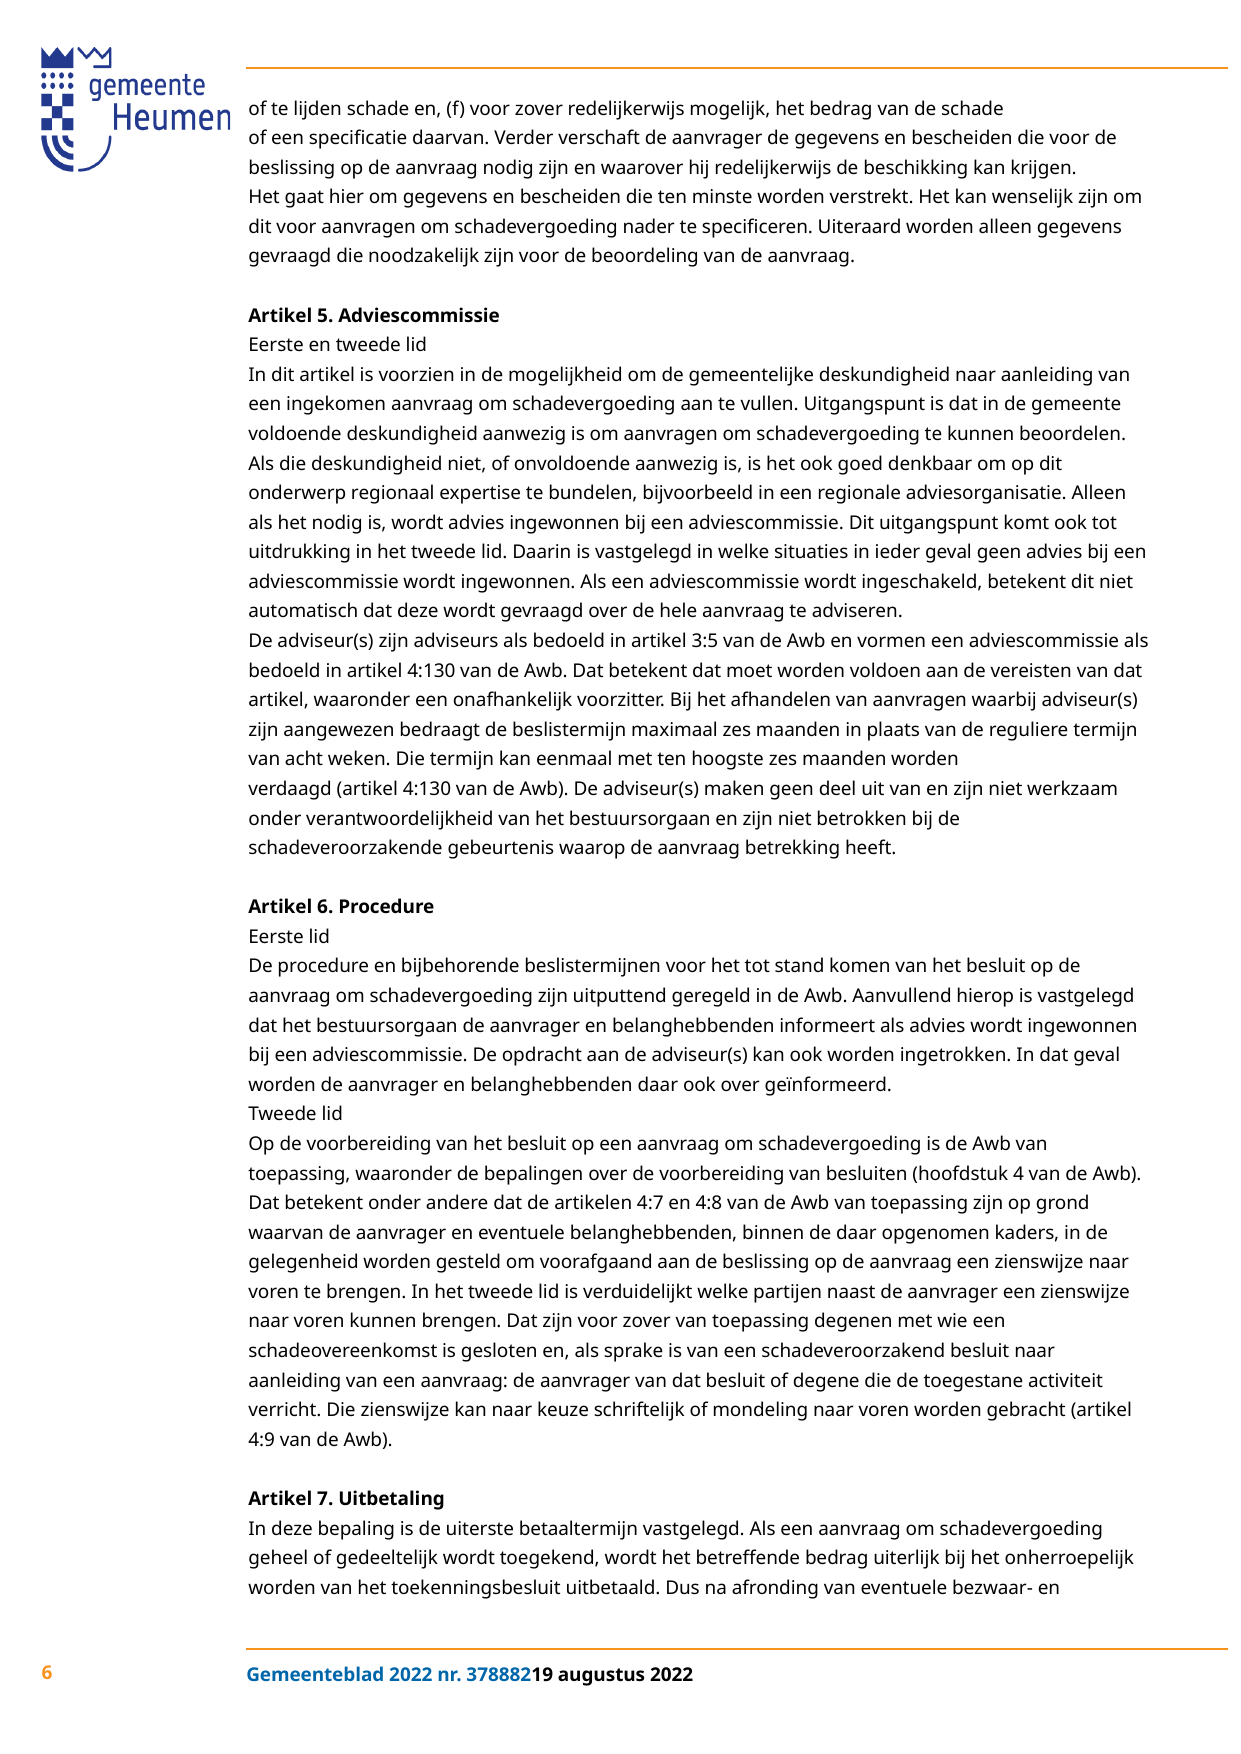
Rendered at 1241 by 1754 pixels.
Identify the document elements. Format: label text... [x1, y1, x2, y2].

text De adviseur(s) zijn adviseurs als bedoeld in artikel 3:5 van de Awb en vormen een adviescommissie als bedoeld in artikel 4:130 van de Awb. Dat betekent dat moet worden voldoen aan de vereisten van dat artikel, waaronder een onafhankelijk voorzitter. Bij het afhandelen van aanvragen waarbij adviseur(s) zijn aangewezen bedraagt de beslistermijn maximaal zes maanden in plaats van de reguliere termijn van acht weken. Die termijn kan eenmaal met ten hoogste zes maanden worden [248, 627, 1152, 771]
text Artikel 7. Uitbetaling [248, 1485, 1152, 1511]
text In deze bepaling is de uiterste betaaltermijn vastgelegd. Als een aanvraag om schadevergoeding geheel of gedeeltelijk wordt toegekend, wordt het betreffende bedrag uiterlijk bij het onherroepelijk worden van het toekenningsbesluit uitbetaald. Dus na afronding van eventuele bezwaar- en [248, 1515, 1152, 1600]
text In dit artikel is voorzien in de mogelijkheid om de gemeentelijke deskundigheid naar aanleiding van een ingekomen aanvraag om schadevergoeding aan te vullen. Uitgangspunt is dat in de gemeente voldoende deskundigheid aanwezig is om aanvragen om schadevergoeding te kunnen beoordelen. [248, 361, 1152, 446]
text of te lijden schade en, (f) voor zover redelijkerwijs mogelijk, het bedrag van de schade [248, 95, 1152, 121]
text Als die deskundigheid niet, of onvoldoende aanwezig is, is het ook goed denkbaar om op dit onderwerp regionaal expertise te bundelen, bijvoorbeeld in een regionale adviesorganisatie. Alleen als het nodig is, wordt advies ingewonnen bij een adviescommissie. Dit uitgangspunt komt ook tot uitdrukking in het tweede lid. Daarin is vastgelegd in welke situaties in ieder geval geen advies bij een adviescommissie wordt ingewonnen. Als een adviescommissie wordt ingeschakeld, betekent dit niet [248, 450, 1152, 594]
text automatisch dat deze wordt gevraagd over de hele aanvraag te adviseren. [248, 598, 1152, 623]
text Eerste lid [248, 923, 1152, 949]
text Artikel 5. Adviescommissie [248, 302, 1152, 328]
text Artikel 6. Procedure [248, 893, 1152, 919]
text De procedure en bijbehorende beslistermijnen voor het tot stand komen van het besluit op de aanvraag om schadevergoeding zijn uitputtend geregeld in de Awb. Aanvullend hierop is vastgelegd dat het bestuursorgaan de aanvrager en belanghebbenden informeert als advies wordt ingewonnen bij een adviescommissie. De opdracht aan de adviseur(s) kan ook worden ingetrokken. In dat geval worden de aanvrager en belanghebbenden daar ook over geïnformeerd. [248, 953, 1152, 1097]
text Het gaat hier om gegevens en bescheiden die ten minste worden verstrekt. Het kan wenselijk zijn om dit voor aanvragen om schadevergoeding nader te specificeren. Uiteraard worden alleen gegevens gevraagd die noodzakelijk zijn voor de beoordeling van de aanvraag. [248, 183, 1152, 268]
text Dat betekent onder andere dat de artikelen 4:7 en 4:8 van de Awb van toepassing zijn op grond waarvan de aanvrager en eventuele belanghebbenden, binnen de daar opgenomen kaders, in de gelegenheid worden gesteld om voorafgaand aan de beslissing op de aanvraag een zienswijze naar voren te brengen. In het tweede lid is verduidelijkt welke partijen naast de aanvrager een zienswijze naar voren kunnen brengen. Dat zijn voor zover van toepassing degenen met wie een schadeovereenkomst is gesloten en, als sprake is van een schadeveroorzakend besluit naar aanleiding van een aanvraag: de aanvrager van dat besluit of degene die de toegestane activiteit verricht. Die zienswijze kan naar keuze schriftelijk of mondeling naar voren worden gebracht (artikel 4:9 van de Awb). [248, 1189, 1152, 1452]
picture [41, 47, 231, 172]
text Op de voorbereiding van het besluit op een aanvraag om schadevergoeding is de Awb van toepassing, waaronder de bepalingen over de voorbereiding van besluiten (hoofdstuk 4 van de Awb). [248, 1130, 1152, 1186]
text Tweede lid [248, 1101, 1152, 1126]
text Eerste en tweede lid [248, 331, 1152, 357]
text verdaagd (artikel 4:130 van de Awb). De adviseur(s) maken geen deel uit van en zijn niet werkzaam onder verantwoordelijkheid van het bestuursorgaan en zijn niet betrokken bij de schadeveroorzakende gebeurtenis waarop de aanvraag betrekking heeft. [248, 775, 1152, 860]
text of een specificatie daarvan. Verder verschaft de aanvrager de gegevens en bescheiden die voor de beslissing op de aanvraag nodig zijn en waarover hij redelijkerwijs de beschikking kan krijgen. [248, 124, 1152, 180]
